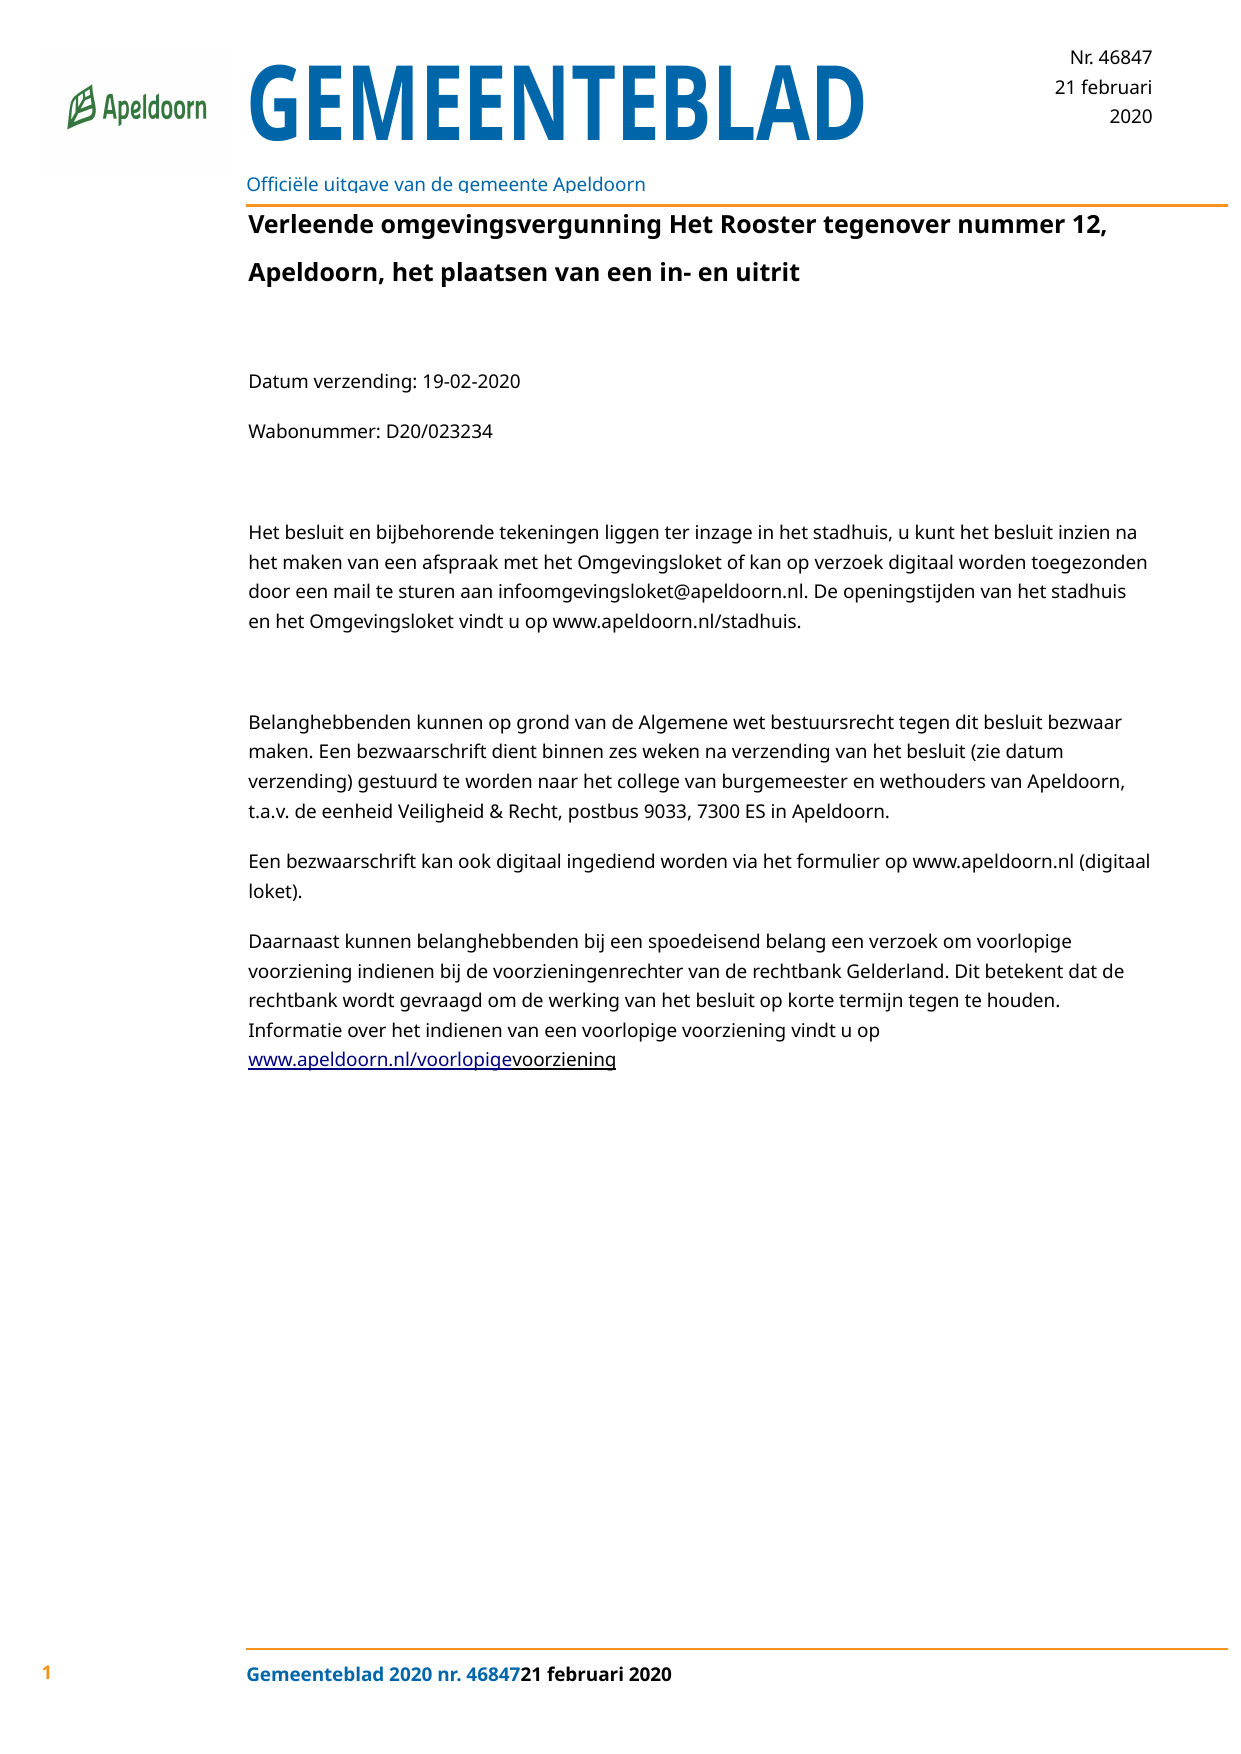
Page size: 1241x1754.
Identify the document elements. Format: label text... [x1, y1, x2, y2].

text Wabonummer: D20/023234 [248, 419, 1152, 444]
text Daarnaast kunnen belanghebbenden bij een spoedeisend belang een verzoek om voorlopige voorziening indienen bij de voorzieningenrechter van de rechtbank Gelderland. Dit betekent dat de rechtbank wordt gevraagd om de werking van het besluit op korte termijn tegen te houden. Informatie over het indienen van een voorlopige voorziening vindt u op www.apeldoorn.nl/voorlopigevoorziening [248, 928, 1152, 1072]
picture [41, 47, 231, 172]
text Verleende omgevingsvergunning Het Rooster tegenover nummer 12, Apeldoorn, het plaatsen van een in- en uitrit [248, 207, 1152, 288]
text Het besluit en bijbehorende tekeningen liggen ter inzage in het stadhuis, u kunt het besluit inzien na het maken van een afspraak met het Omgevingsloket of kan op verzoek digitaal worden toegezonden door een mail te sturen aan infoomgevingsloket@apeldoorn.nl. De openingstijden van het stadhuis en het Omgevingsloket vindt u op www.apeldoorn.nl/stadhuis. [248, 519, 1152, 634]
text Datum verzending: 19-02-2020 [248, 368, 1152, 394]
text Belanghebbenden kunnen op grond van de Algemene wet bestuursrecht tegen dit besluit bezwaar maken. Een bezwaarschrift dient binnen zes weken na verzending van het besluit (zie datum verzending) gestuurd te worden naar het college van burgemeester en wethouders van Apeldoorn, t.a.v. de eenheid Veiligheid & Recht, postbus 9033, 7300 ES in Apeldoorn. [248, 709, 1152, 824]
text Een bezwaarschrift kan ook digitaal ingediend worden via het formulier op www.apeldoorn.nl (digitaal loket). [248, 848, 1152, 904]
